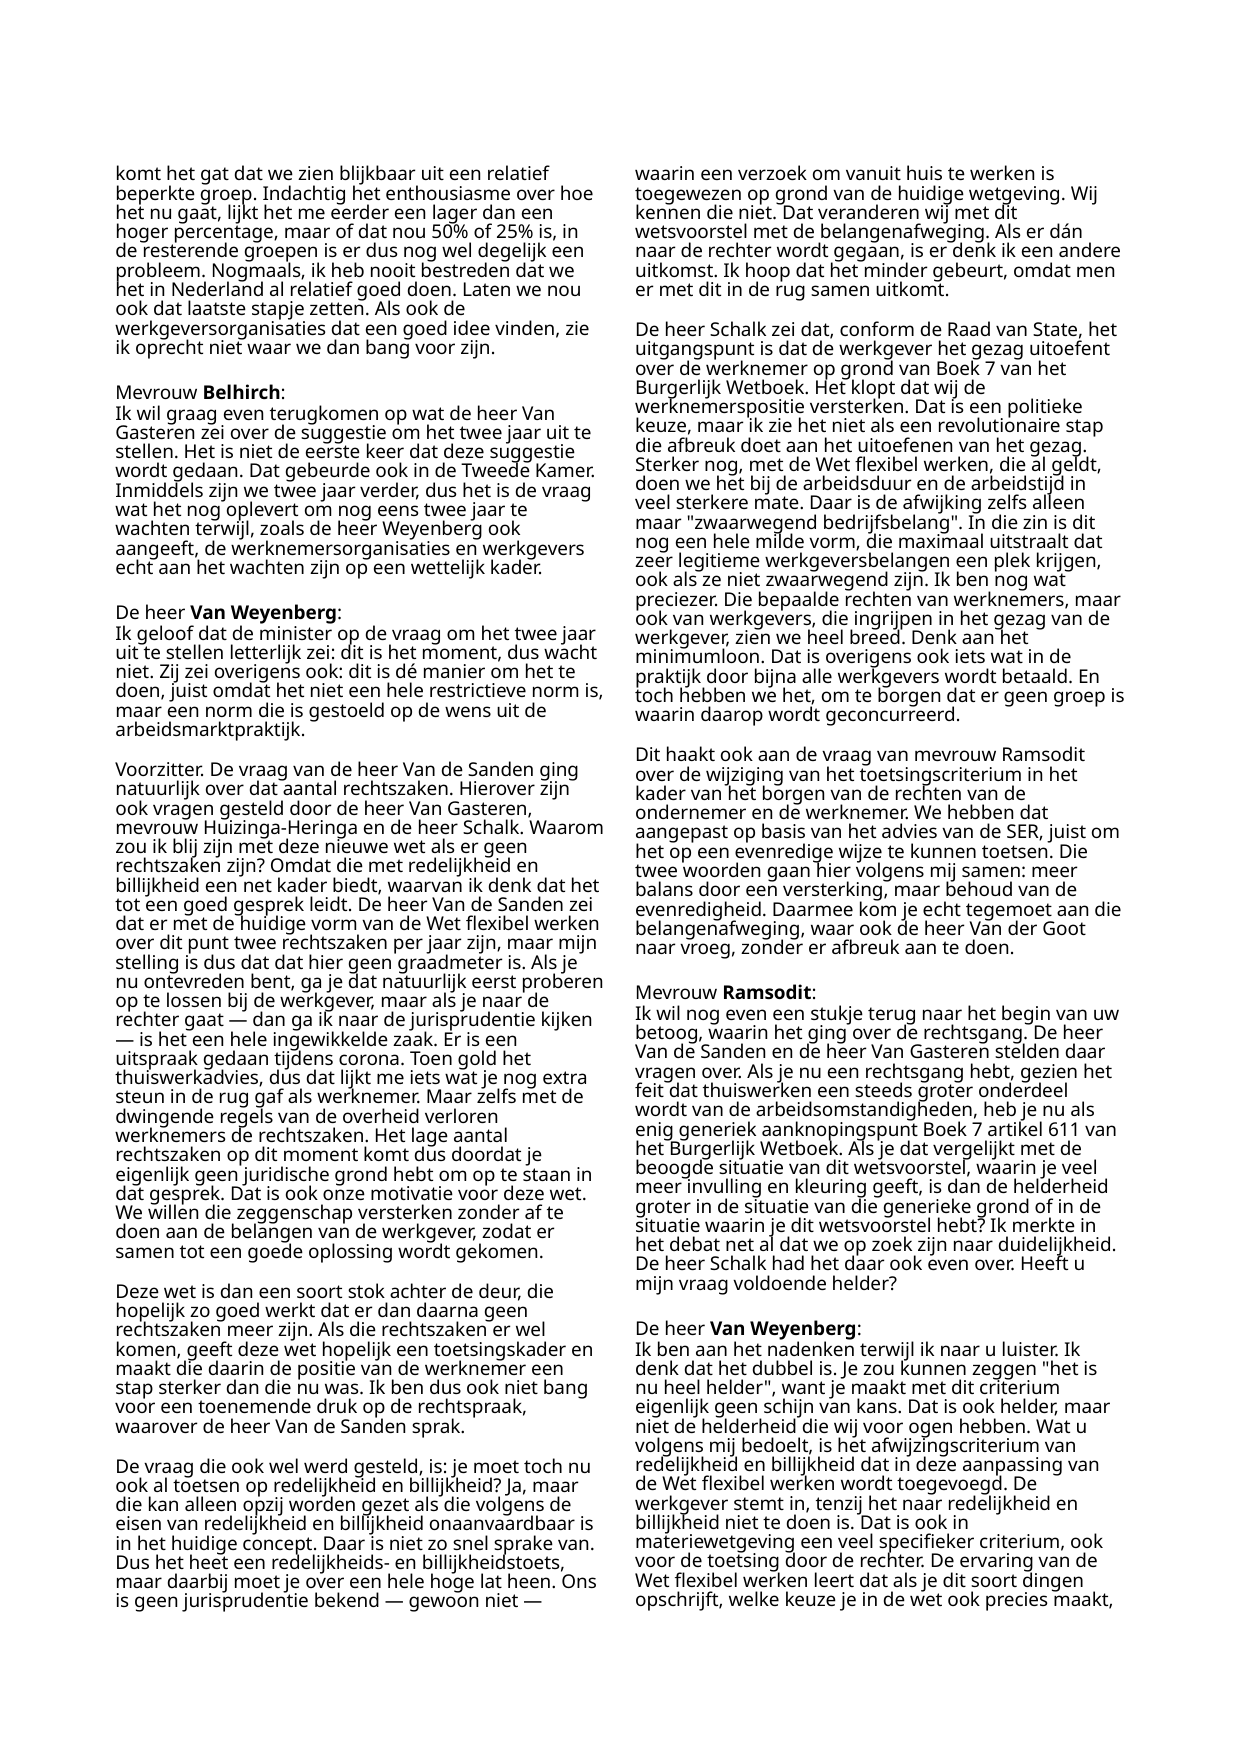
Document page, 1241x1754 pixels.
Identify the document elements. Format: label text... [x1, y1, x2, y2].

text De vraag die ook wel werd gesteld, is: je moet toch nu ook al toetsen op redelijkheid en billijkheid? Ja, maar die kan alleen opzij worden gezet als die volgens de eisen van redelijkheid en billijkheid onaanvaardbaar is in het huidige concept. Daar is niet zo snel sprake van. Dus het heet een redelijkheids- en billijkheidstoets, maar daarbij moet je over een hele hoge lat heen. Ons is geen jurisprudentie bekend — gewoon niet — [115, 1458, 605, 1612]
text Mevrouw Belhirch: [115, 379, 605, 404]
text Ik wil graag even terugkomen op wat de heer Van Gasteren zei over de suggestie om het twee jaar uit te stellen. Het is niet de eerste keer dat deze suggestie wordt gedaan. Dat gebeurde ook in de Tweede Kamer. Inmiddels zijn we twee jaar verder, dus het is de vraag wat het nog oplevert om nog eens twee jaar te wachten terwijl, zoals de heer Weyenberg ook aangeeft, de werknemersorganisaties en werkgevers echt aan het wachten zijn op een wettelijk kader. [115, 404, 605, 578]
text waarin een verzoek om vanuit huis te werken is toegewezen op grond van de huidige wetgeving. Wij kennen die niet. Dat veranderen wij met dit wetsvoorstel met de belangenafweging. Als er dán naar de rechter wordt gegaan, is er denk ik een andere uitkomst. Ik hoop dat het minder gebeurt, omdat men er met dit in de rug samen uitkomt. [635, 165, 1125, 300]
text De heer Van Weyenberg: [115, 599, 605, 624]
text Ik wil nog even een stukje terug naar het begin van uw betoog, waarin het ging over de rechtsgang. De heer Van de Sanden en de heer Van Gasteren stelden daar vragen over. Als je nu een rechtsgang hebt, gezien het feit dat thuiswerken een steeds groter onderdeel wordt van de arbeidsomstandigheden, heb je nu als enig generiek aanknopingspunt Boek 7 artikel 611 van het Burgerlijk Wetboek. Als je dat vergelijkt met de beoogde situatie van dit wetsvoorstel, waarin je veel meer invulling en kleuring geeft, is dan de helderheid groter in de situatie van die generieke grond of in de situatie waarin je dit wetsvoorstel hebt? Ik merkte in het debat net al dat we op zoek zijn naar duidelijkheid. De heer Schalk had het daar ook even over. Heeft u mijn vraag voldoende helder? [635, 1005, 1125, 1294]
text komt het gat dat we zien blijkbaar uit een relatief beperkte groep. Indachtig het enthousiasme over hoe het nu gaat, lijkt het me eerder een lager dan een hoger percentage, maar of dat nou 50% of 25% is, in de resterende groepen is er dus nog wel degelijk een probleem. Nogmaals, ik heb nooit bestreden dat we het in Nederland al relatief goed doen. Laten we nou ook dat laatste stapje zetten. Als ook de werkgeversorganisaties dat een goed idee vinden, zie ik oprecht niet waar we dan bang voor zijn. [115, 165, 605, 358]
text Mevrouw Ramsodit: [635, 979, 1125, 1005]
text Dit haakt ook aan de vraag van mevrouw Ramsodit over de wijziging van het toetsingscriterium in het kader van het borgen van de rechten van de ondernemer en de werknemer. We hebben dat aangepast op basis van het advies van de SER, juist om het op een evenredige wijze te kunnen toetsen. Die twee woorden gaan hier volgens mij samen: meer balans door een versterking, maar behoud van de evenredigheid. Daarmee kom je echt tegemoet aan die belangenafweging, waar ook de heer Van der Goot naar vroeg, zonder er afbreuk aan te doen. [635, 746, 1125, 958]
text Ik ben aan het nadenken terwijl ik naar u luister. Ik denk dat het dubbel is. Je zou kunnen zeggen "het is nu heel helder", want je maakt met dit criterium eigenlijk geen schijn van kans. Dat is ook helder, maar niet de helderheid die wij voor ogen hebben. Wat u volgens mij bedoelt, is het afwijzingscriterium van redelijkheid en billijkheid dat in deze aanpassing van de Wet flexibel werken wordt toegevoegd. De werkgever stemt in, tenzij het naar redelijkheid en billijkheid niet te doen is. Dat is ook in materiewetgeving een veel specifieker criterium, ook voor de toetsing door de rechter. De ervaring van de Wet flexibel werken leert dat als je dit soort dingen opschrijft, welke keuze je in de wet ook precies maakt, [635, 1341, 1125, 1610]
text Voorzitter. De vraag van de heer Van de Sanden ging natuurlijk over dat aantal rechtszaken. Hierover zijn ook vragen gesteld door de heer Van Gasteren, mevrouw Huizinga-Heringa en de heer Schalk. Waarom zou ik blij zijn met deze nieuwe wet als er geen rechtszaken zijn? Omdat die met redelijkheid en billijkheid een net kader biedt, waarvan ik denk dat het tot een goed gesprek leidt. De heer Van de Sanden zei dat er met de huidige vorm van de Wet flexibel werken over dit punt twee rechtszaken per jaar zijn, maar mijn stelling is dus dat dat hier geen graadmeter is. Als je nu ontevreden bent, ga je dat natuurlijk eerst proberen op te lossen bij de werkgever, maar als je naar de rechter gaat — dan ga ik naar de jurisprudentie kijken — is het een hele ingewikkelde zaak. Er is een uitspraak gedaan tijdens corona. Toen gold het thuiswerkadvies, dus dat lijkt me iets wat je nog extra steun in de rug gaf als werknemer. Maar zelfs met de dwingende regels van de overheid verloren werknemers de rechtszaken. Het lage aantal rechtszaken op dit moment komt dus doordat je eigenlijk geen juridische grond hebt om op te staan in dat gesprek. Dat is ook onze motivatie voor deze wet. We willen die zeggenschap versterken zonder af te doen aan de belangen van de werkgever, zodat er samen tot een goede oplossing wordt gekomen. [115, 761, 605, 1262]
text Deze wet is dan een soort stok achter de deur, die hopelijk zo goed werkt dat er dan daarna geen rechtszaken meer zijn. Als die rechtszaken er wel komen, geeft deze wet hopelijk een toetsingskader en maakt die daarin de positie van de werknemer een stap sterker dan die nu was. Ik ben dus ook niet bang voor een toenemende druk op de rechtspraak, waarover de heer Van de Sanden sprak. [115, 1283, 605, 1437]
text De heer Van Weyenberg: [635, 1315, 1125, 1341]
text De heer Schalk zei dat, conform de Raad van State, het uitgangspunt is dat de werkgever het gezag uitoefent over de werknemer op grond van Boek 7 van het Burgerlijk Wetboek. Het klopt dat wij de werknemerspositie versterken. Dat is een politieke keuze, maar ik zie het niet als een revolutionaire stap die afbreuk doet aan het uitoefenen van het gezag. Sterker nog, met de Wet flexibel werken, die al geldt, doen we het bij de arbeidsduur en de arbeidstijd in veel sterkere mate. Daar is de afwijking zelfs alleen maar "zwaarwegend bedrijfsbelang". In die zin is dit nog een hele milde vorm, die maximaal uitstraalt dat zeer legitieme werkgeversbelangen een plek krijgen, ook als ze niet zwaarwegend zijn. Ik ben nog wat preciezer. Die bepaalde rechten van werknemers, maar ook van werkgevers, die ingrijpen in het gezag van de werkgever, zien we heel breed. Denk aan het minimumloon. Dat is overigens ook iets wat in de praktijk door bijna alle werkgevers wordt betaald. En toch hebben we het, om te borgen dat er geen groep is waarin daarop wordt geconcurreerd. [635, 321, 1125, 726]
text Ik geloof dat de minister op de vraag om het twee jaar uit te stellen letterlijk zei: dit is het moment, dus wacht niet. Zij zei overigens ook: dit is dé manier om het te doen, juist omdat het niet een hele restrictieve norm is, maar een norm die is gestoeld op de wens uit de arbeidsmarktpraktijk. [115, 624, 605, 740]
